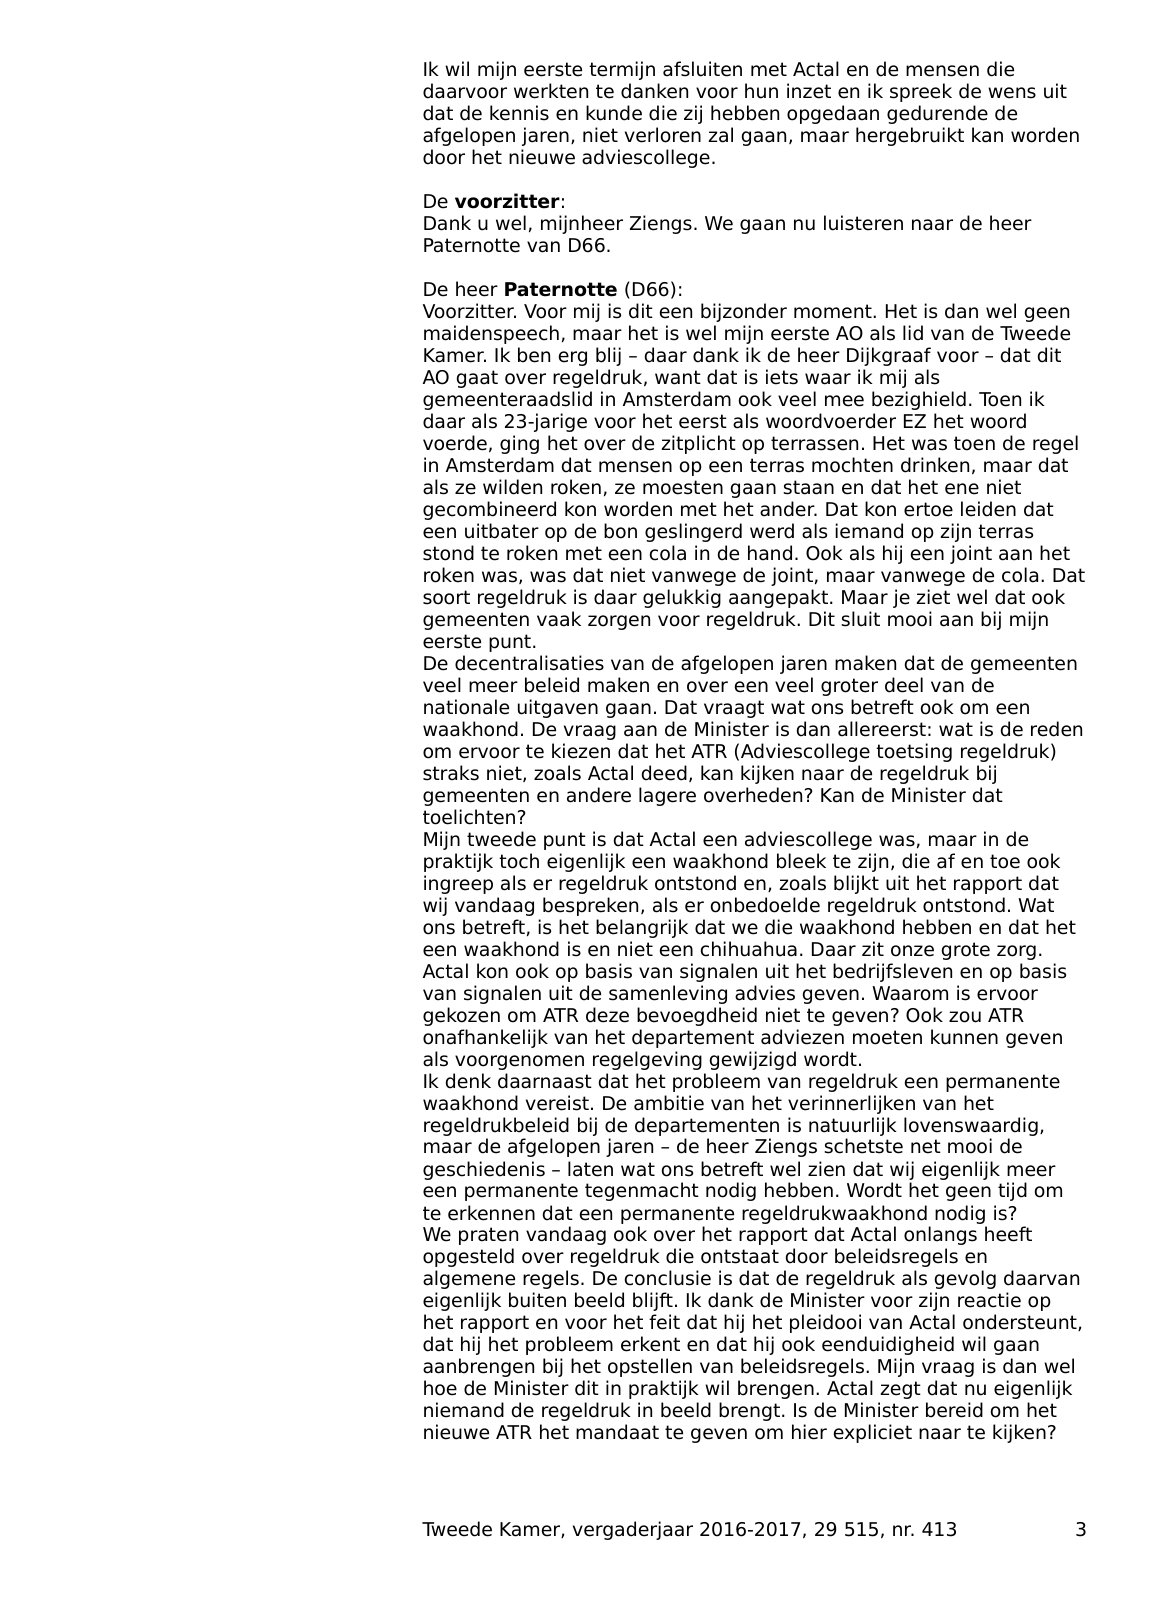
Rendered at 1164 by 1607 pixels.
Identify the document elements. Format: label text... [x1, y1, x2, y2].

text Dank u wel, mijnheer Ziengs. We gaan nu luisteren naar de heer Paternotte van D66. [422, 213, 1087, 257]
text Mijn tweede punt is dat Actal een adviescollege was, maar in de praktijk toch eigenlijk een waakhond bleek te zijn, die af en toe ook ingreep als er regeldruk ontstond en, zoals blijkt uit het rapport dat wij vandaag bespreken, als er onbedoelde regeldruk ontstond. Wat ons betreft, is het belangrijk dat we die waakhond hebben en dat het een waakhond is en niet een chihuahua. Daar zit onze grote zorg. Actal kon ook op basis van signalen uit het bedrijfsleven en op basis van signalen uit de samenleving advies geven. Waarom is ervoor gekozen om ATR deze bevoegdheid niet te geven? Ook zou ATR onafhankelijk van het departement adviezen moeten kunnen geven als voorgenomen regelgeving gewijzigd wordt. [422, 829, 1087, 1071]
text Voorzitter. Voor mij is dit een bijzonder moment. Het is dan wel geen maidenspeech, maar het is wel mijn eerste AO als lid van de Tweede Kamer. Ik ben erg blij – daar dank ik de heer Dijkgraaf voor – dat dit AO gaat over regeldruk, want dat is iets waar ik mij als gemeenteraadslid in Amsterdam ook veel mee bezighield. Toen ik daar als 23-jarige voor het eerst als woordvoerder EZ het woord voerde, ging het over de zitplicht op terrassen. Het was toen de regel in Amsterdam dat mensen op een terras mochten drinken, maar dat als ze wilden roken, ze moesten gaan staan en dat het ene niet gecombineerd kon worden met het ander. Dat kon ertoe leiden dat een uitbater op de bon geslingerd werd als iemand op zijn terras stond te roken met een cola in de hand. Ook als hij een joint aan het roken was, was dat niet vanwege de joint, maar vanwege de cola. Dat soort regeldruk is daar gelukkig aangepakt. Maar je ziet wel dat ook gemeenten vaak zorgen voor regeldruk. Dit sluit mooi aan bij mijn eerste punt. [422, 301, 1087, 653]
text We praten vandaag ook over het rapport dat Actal onlangs heeft opgesteld over regeldruk die ontstaat door beleidsregels en algemene regels. De conclusie is dat de regeldruk als gevolg daarvan eigenlijk buiten beeld blijft. Ik dank de Minister voor zijn reactie op het rapport en voor het feit dat hij het pleidooi van Actal ondersteunt, dat hij het probleem erkent en dat hij ook eenduidigheid wil gaan aanbrengen bij het opstellen van beleidsregels. Mijn vraag is dan wel hoe de Minister dit in praktijk wil brengen. Actal zegt dat nu eigenlijk niemand de regeldruk in beeld brengt. Is de Minister bereid om het nieuwe ATR het mandaat te geven om hier expliciet naar te kijken? [422, 1224, 1087, 1444]
text De heer Paternotte (D66): [422, 279, 1087, 301]
text De decentralisaties van de afgelopen jaren maken dat de gemeenten veel meer beleid maken en over een veel groter deel van de nationale uitgaven gaan. Dat vraagt wat ons betreft ook om een waakhond. De vraag aan de Minister is dan allereerst: wat is de reden om ervoor te kiezen dat het ATR (Adviescollege toetsing regeldruk) straks niet, zoals Actal deed, kan kijken naar de regeldruk bij gemeenten en andere lagere overheden? Kan de Minister dat toelichten? [422, 653, 1087, 829]
text De voorzitter: [422, 191, 1087, 213]
text Ik wil mijn eerste termijn afsluiten met Actal en de mensen die daarvoor werkten te danken voor hun inzet en ik spreek de wens uit dat de kennis en kunde die zij hebben opgedaan gedurende de afgelopen jaren, niet verloren zal gaan, maar hergebruikt kan worden door het nieuwe adviescollege. [422, 59, 1087, 169]
text Ik denk daarnaast dat het probleem van regeldruk een permanente waakhond vereist. De ambitie van het verinnerlijken van het regeldrukbeleid bij de departementen is natuurlijk lovenswaardig, maar de afgelopen jaren – de heer Ziengs schetste net mooi de geschiedenis – laten wat ons betreft wel zien dat wij eigenlijk meer een permanente tegenmacht nodig hebben. Wordt het geen tijd om te erkennen dat een permanente regeldrukwaakhond nodig is? [422, 1071, 1087, 1224]
